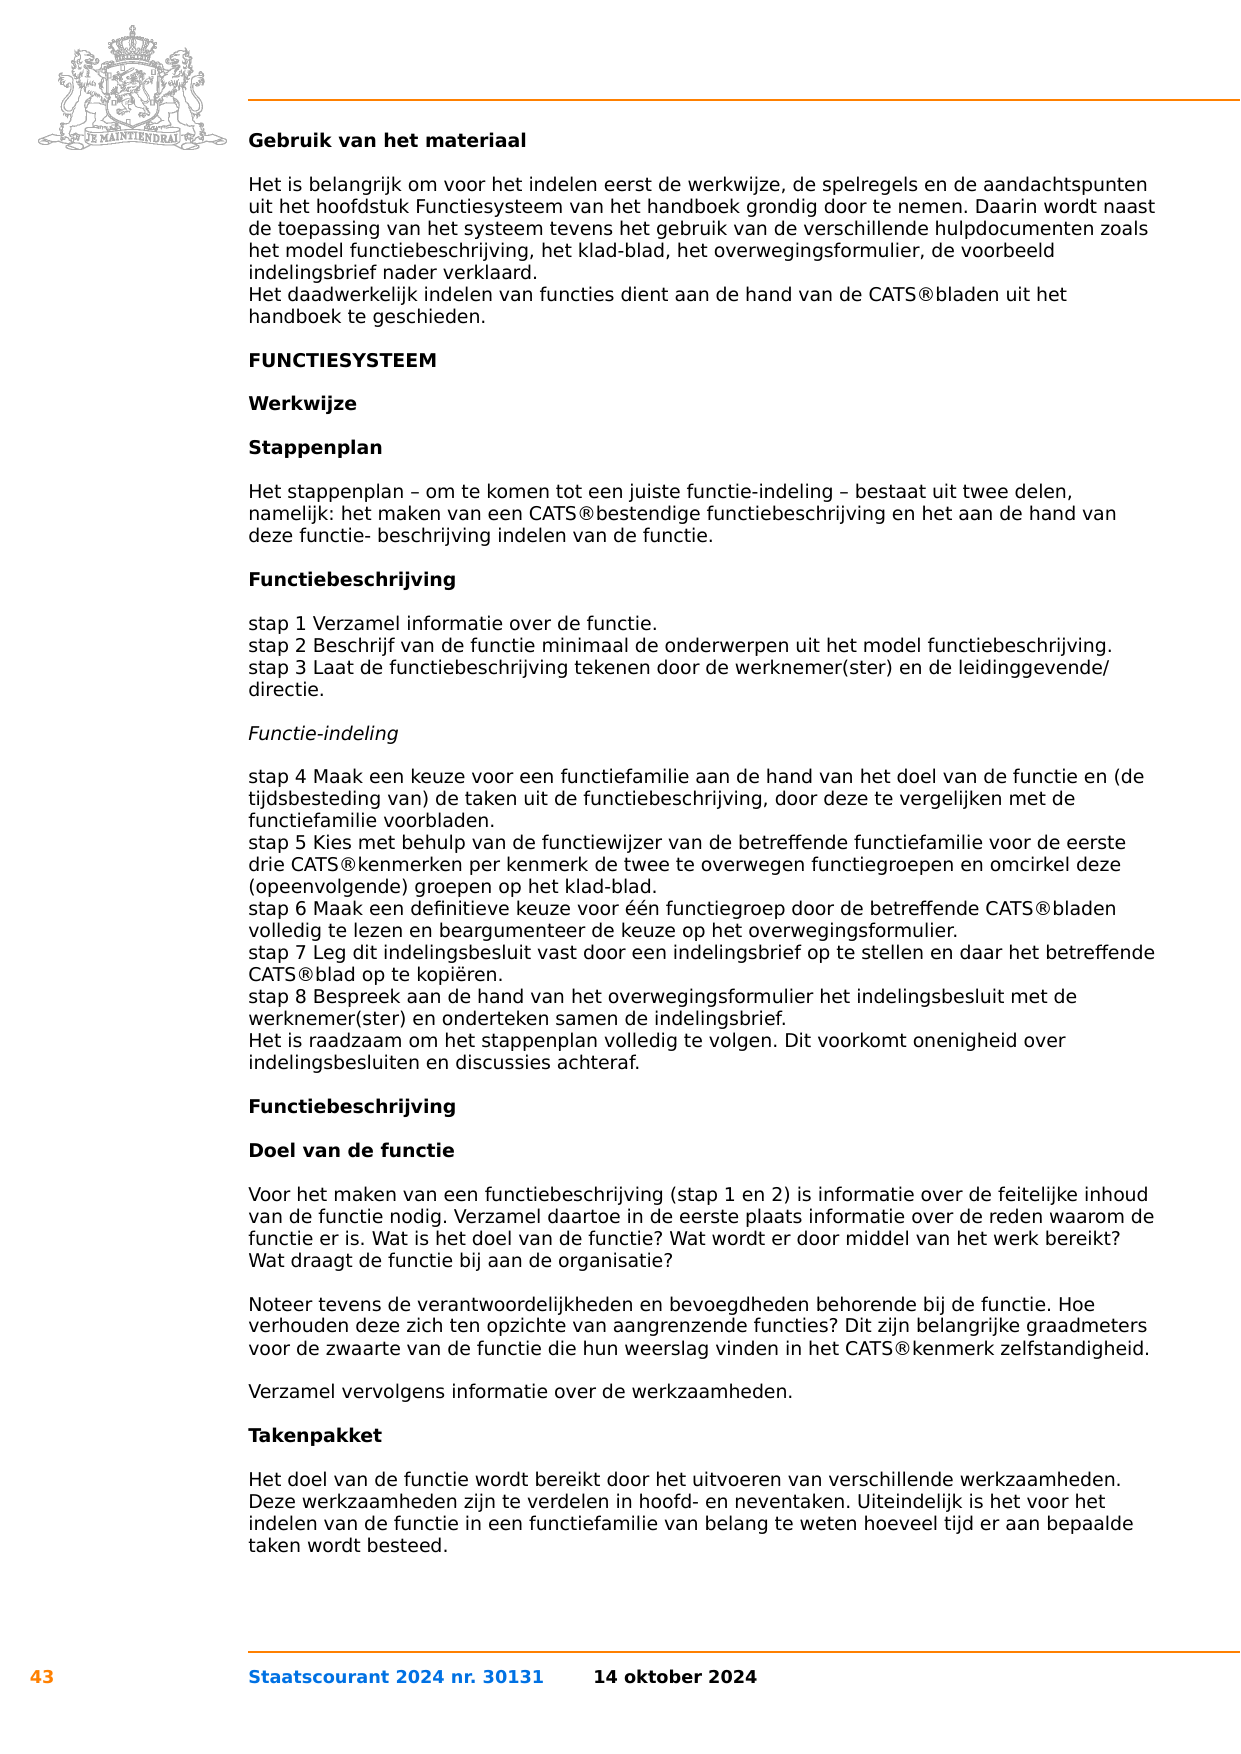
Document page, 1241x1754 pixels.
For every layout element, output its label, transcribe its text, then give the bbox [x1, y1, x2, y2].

text Het doel van de functie wordt bereikt door het uitvoeren van verschillende werkzaamheden. Deze werkzaamheden zijn te verdelen in hoofd- en neventaken. Uiteindelijk is het voor het indelen van de functie in een functiefamilie van belang te weten hoeveel tijd er aan bepaalde taken wordt besteed. [248, 1469, 1163, 1557]
subtitle Functiebeschrijving [248, 1096, 1163, 1118]
text stap 2 Beschrijf van de functie minimaal de onderwerpen uit het model functiebeschrijving. [248, 635, 1163, 657]
text stap 6 Maak een definitieve keuze voor één functiegroep door de betreffende CATS®bladen volledig te lezen en beargumenteer de keuze op het overwegingsformulier. [248, 898, 1163, 942]
subtitle Gebruik van het materiaal [248, 130, 1163, 152]
text Verzamel vervolgens informatie over de werkzaamheden. [248, 1381, 1163, 1403]
picture [38, 25, 227, 150]
text Het daadwerkelijk indelen van functies dient aan de hand van de CATS®bladen uit het handboek te geschieden. [248, 284, 1163, 328]
text stap 4 Maak een keuze voor een functiefamilie aan de hand van het doel van de functie en (de tijdsbesteding van) de taken uit de functiebeschrijving, door deze te vergelijken met de functiefamilie voorbladen. [248, 766, 1163, 832]
subtitle Functiebeschrijving [248, 569, 1163, 591]
text stap 1 Verzamel informatie over de functie. [248, 613, 1163, 635]
text stap 5 Kies met behulp van de functiewijzer van de betreffende functiefamilie voor de eerste drie CATS®kenmerken per kenmerk de twee te overwegen functiegroepen en omcirkel deze (opeenvolgende) groepen op het klad-blad. [248, 832, 1163, 898]
text Voor het maken van een functiebeschrijving (stap 1 en 2) is informatie over de feitelijke inhoud van de functie nodig. Verzamel daartoe in de eerste plaats informatie over de reden waarom de functie er is. Wat is het doel van de functie? Wat wordt er door middel van het werk bereikt? Wat draagt de functie bij aan de organisatie? [248, 1184, 1163, 1272]
subtitle Werkwijze [248, 393, 1163, 415]
text Noteer tevens de verantwoordelijkheden en bevoegdheden behorende bij de functie. Hoe verhouden deze zich ten opzichte van aangrenzende functies? Dit zijn belangrijke graadmeters voor de zwaarte van de functie die hun weerslag vinden in het CATS®kenmerk zelfstandigheid. [248, 1293, 1163, 1359]
text Het stappenplan – om te komen tot een juiste functie-indeling – bestaat uit twee delen, namelijk: het maken van een CATS®bestendige functiebeschrijving en het aan de hand van deze functie- beschrijving indelen van de functie. [248, 481, 1163, 547]
text Het is belangrijk om voor het indelen eerst de werkwijze, de spelregels en de aandachtspunten uit het hoofdstuk Functiesysteem van het handboek grondig door te nemen. Daarin wordt naast de toepassing van het systeem tevens het gebruik van de verschillende hulpdocumenten zoals het model functiebeschrijving, het klad-blad, het overwegingsformulier, de voorbeeld indelingsbrief nader verklaard. [248, 174, 1163, 284]
text Het is raadzaam om het stappenplan volledig te volgen. Dit voorkomt onenigheid over indelingsbesluiten en discussies achteraf. [248, 1030, 1163, 1074]
subtitle Doel van de functie [248, 1140, 1163, 1162]
subtitle FUNCTIESYSTEEM [248, 349, 1163, 371]
text stap 8 Bespreek aan de hand van het overwegingsformulier het indelingsbesluit met de werknemer(ster) en onderteken samen de indelingsbrief. [248, 986, 1163, 1030]
subtitle Takenpakket [248, 1425, 1163, 1447]
text stap 3 Laat de functiebeschrijving tekenen door de werknemer(ster) en de leidinggevende/ directie. [248, 657, 1163, 701]
subtitle Stappenplan [248, 437, 1163, 459]
text stap 7 Leg dit indelingsbesluit vast door een indelingsbrief op te stellen en daar het betreffende CATS®blad op te kopiëren. [248, 942, 1163, 986]
subtitle Functie-indeling [248, 722, 1163, 744]
